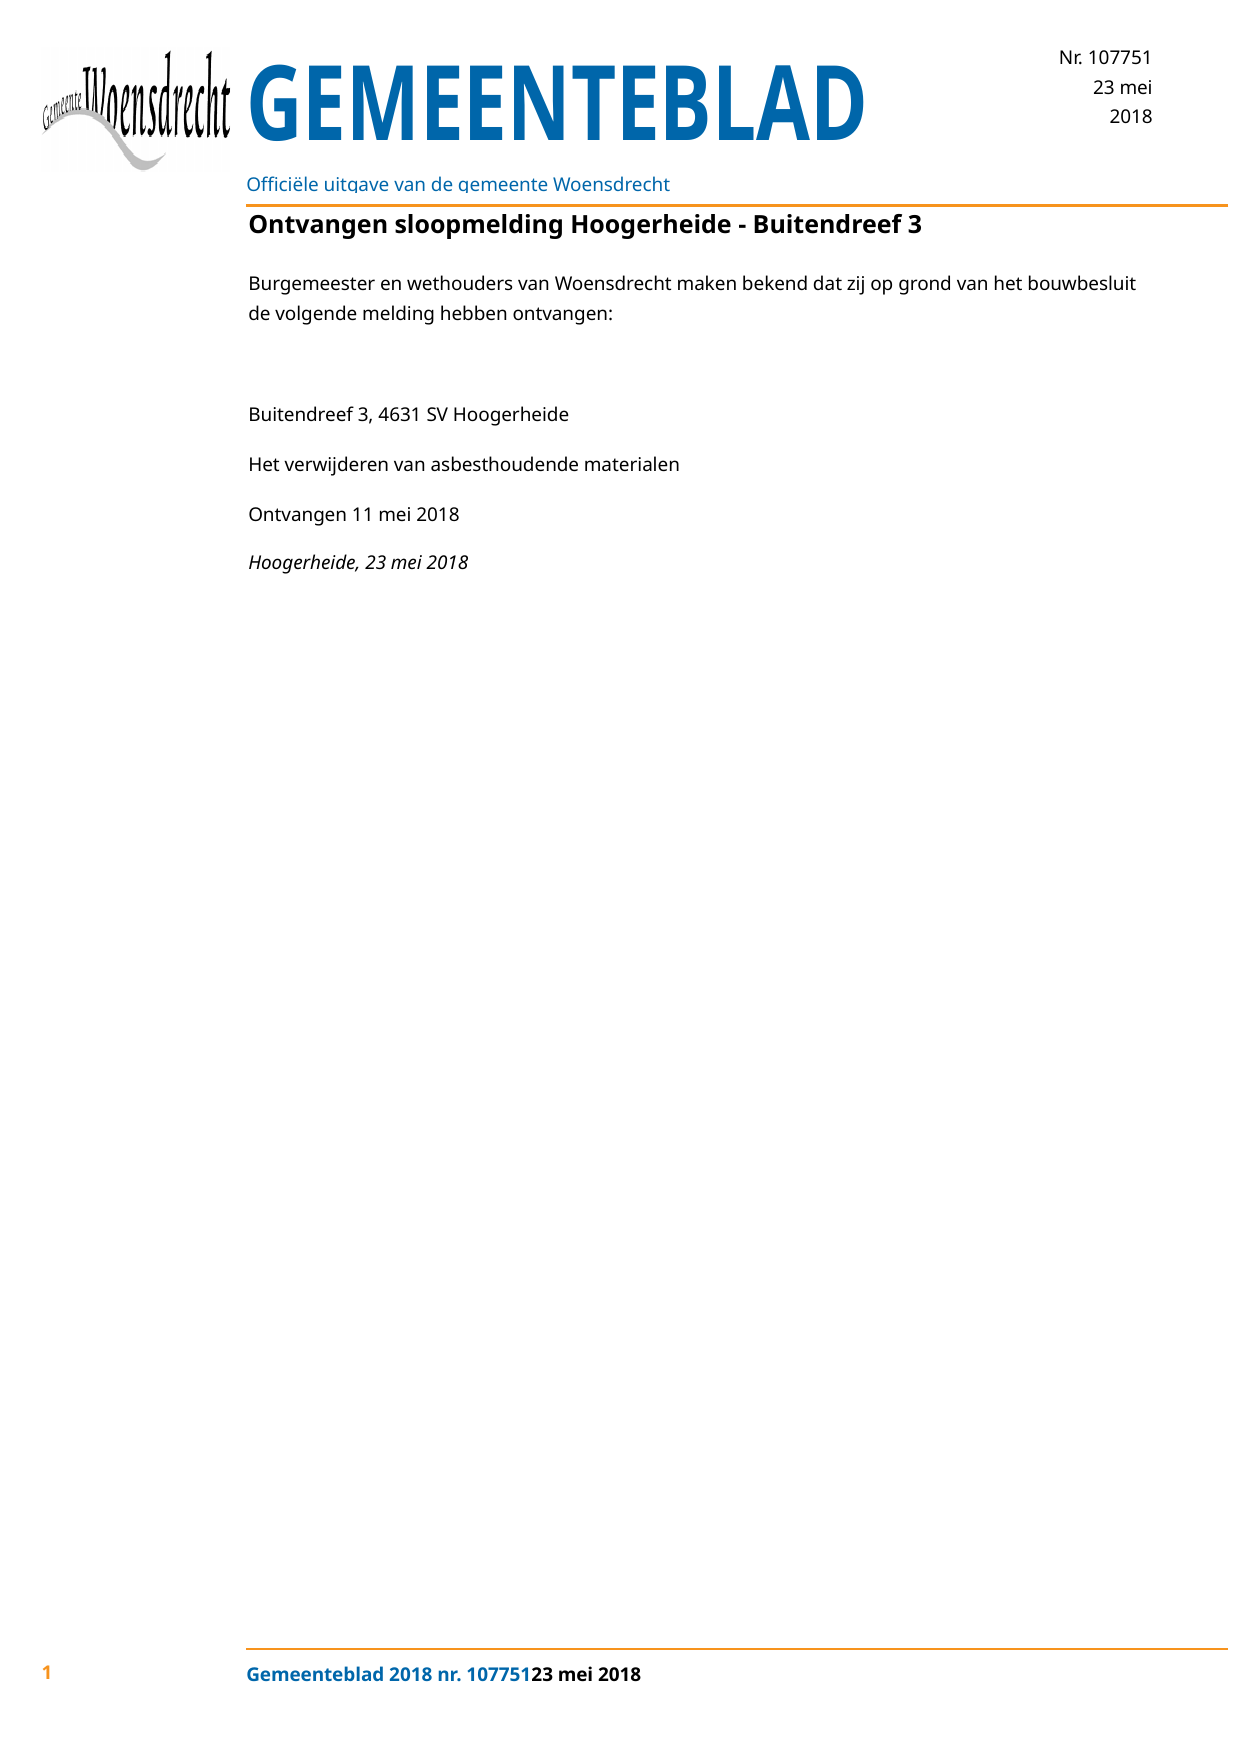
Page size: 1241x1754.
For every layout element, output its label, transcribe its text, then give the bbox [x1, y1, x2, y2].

picture [41, 47, 231, 172]
text Het verwijderen van asbesthoudende materialen [248, 451, 1152, 477]
text Burgemeester en wethouders van Woensdrecht maken bekend dat zij op grond van het bouwbesluit de volgende melding hebben ontvangen: [248, 270, 1152, 326]
text Hoogerheide, 23 mei 2018 [248, 549, 1152, 575]
text Buitendreef 3, 4631 SV Hoogerheide [248, 401, 1152, 426]
text Ontvangen 11 mei 2018 [248, 502, 1152, 527]
text Ontvangen sloopmelding Hoogerheide - Buitendreef 3 [248, 207, 1152, 241]
